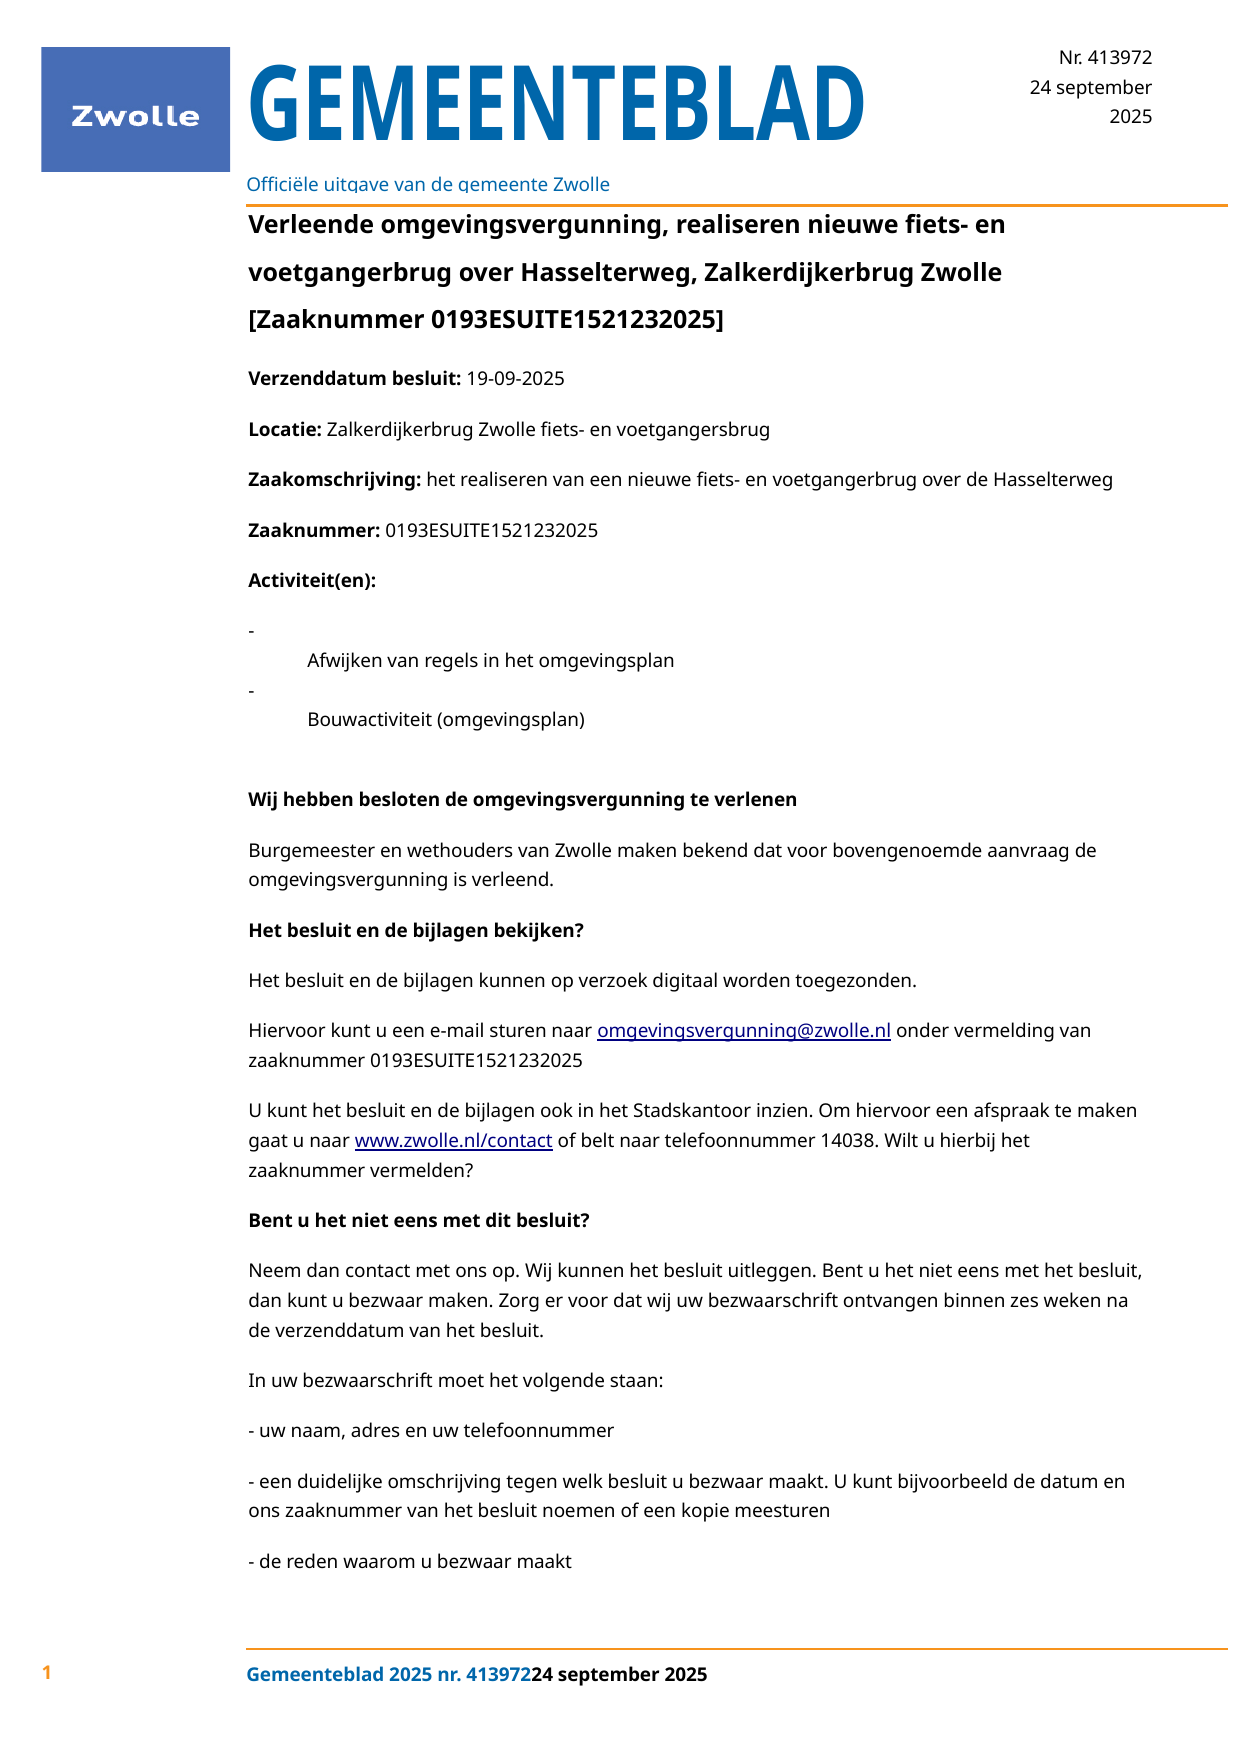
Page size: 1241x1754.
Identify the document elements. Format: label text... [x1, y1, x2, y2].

text Het besluit en de bijlagen bekijken? [248, 917, 1152, 942]
text Locatie: Zalkerdijkerbrug Zwolle fiets- en voetgangersbrug [248, 416, 1152, 442]
text Wij hebben besloten de omgevingsvergunning te verlenen [248, 786, 1152, 812]
text Verleende omgevingsvergunning, realiseren nieuwe fiets- en voetgangerbrug over Hasselterweg, Zalkerdijkerbrug Zwolle [Zaaknummer 0193ESUITE1521232025] [248, 207, 1152, 336]
text - uw naam, adres en uw telefoonnummer [248, 1418, 1152, 1443]
text - de reden waarom u bezwaar maakt [248, 1548, 1152, 1574]
text Bent u het niet eens met dit besluit? [248, 1207, 1152, 1233]
text Burgemeester en wethouders van Zwolle maken bekend dat voor bovengenoemde aanvraag de omgevingsvergunning is verleend. [248, 837, 1152, 892]
text In uw bezwaarschrift moet het volgende staan: [248, 1367, 1152, 1393]
text U kunt het besluit en de bijlagen ook in het Stadskantoor inzien. Om hiervoor een afspraak te maken gaat u naar www.zwolle.nl/contact of belt naar telefoonnummer 14038. Wilt u hierbij het zaaknummer vermelden? [248, 1098, 1152, 1182]
text Neem dan contact met ons op. Wij kunnen het besluit uitleggen. Bent u het niet eens met het besluit, dan kunt u bezwaar maken. Zorg er voor dat wij uw bezwaarschrift ontvangen binnen zes weken na de verzenddatum van het besluit. [248, 1258, 1152, 1342]
text - een duidelijke omschrijving tegen welk besluit u bezwaar maakt. U kunt bijvoorbeeld de datum en ons zaaknummer van het besluit noemen of een kopie meesturen [248, 1468, 1152, 1523]
list Afwijken van regels in het omgevingsplan [248, 647, 1152, 673]
text Hiervoor kunt u een e-mail sturen naar omgevingsvergunning@zwolle.nl onder vermelding van zaaknummer 0193ESUITE1521232025 [248, 1018, 1152, 1073]
text Verzenddatum besluit: 19-09-2025 [248, 366, 1152, 391]
text Het besluit en de bijlagen kunnen op verzoek digitaal worden toegezonden. [248, 967, 1152, 993]
picture [41, 47, 231, 172]
text Zaakomschrijving: het realiseren van een nieuwe fiets- en voetgangerbrug over de Hasselterweg [248, 466, 1152, 492]
text Activiteit(en): [248, 567, 1152, 593]
text Zaaknummer: 0193ESUITE1521232025 [248, 517, 1152, 542]
list Bouwactiviteit (omgevingsplan) [248, 706, 1152, 732]
